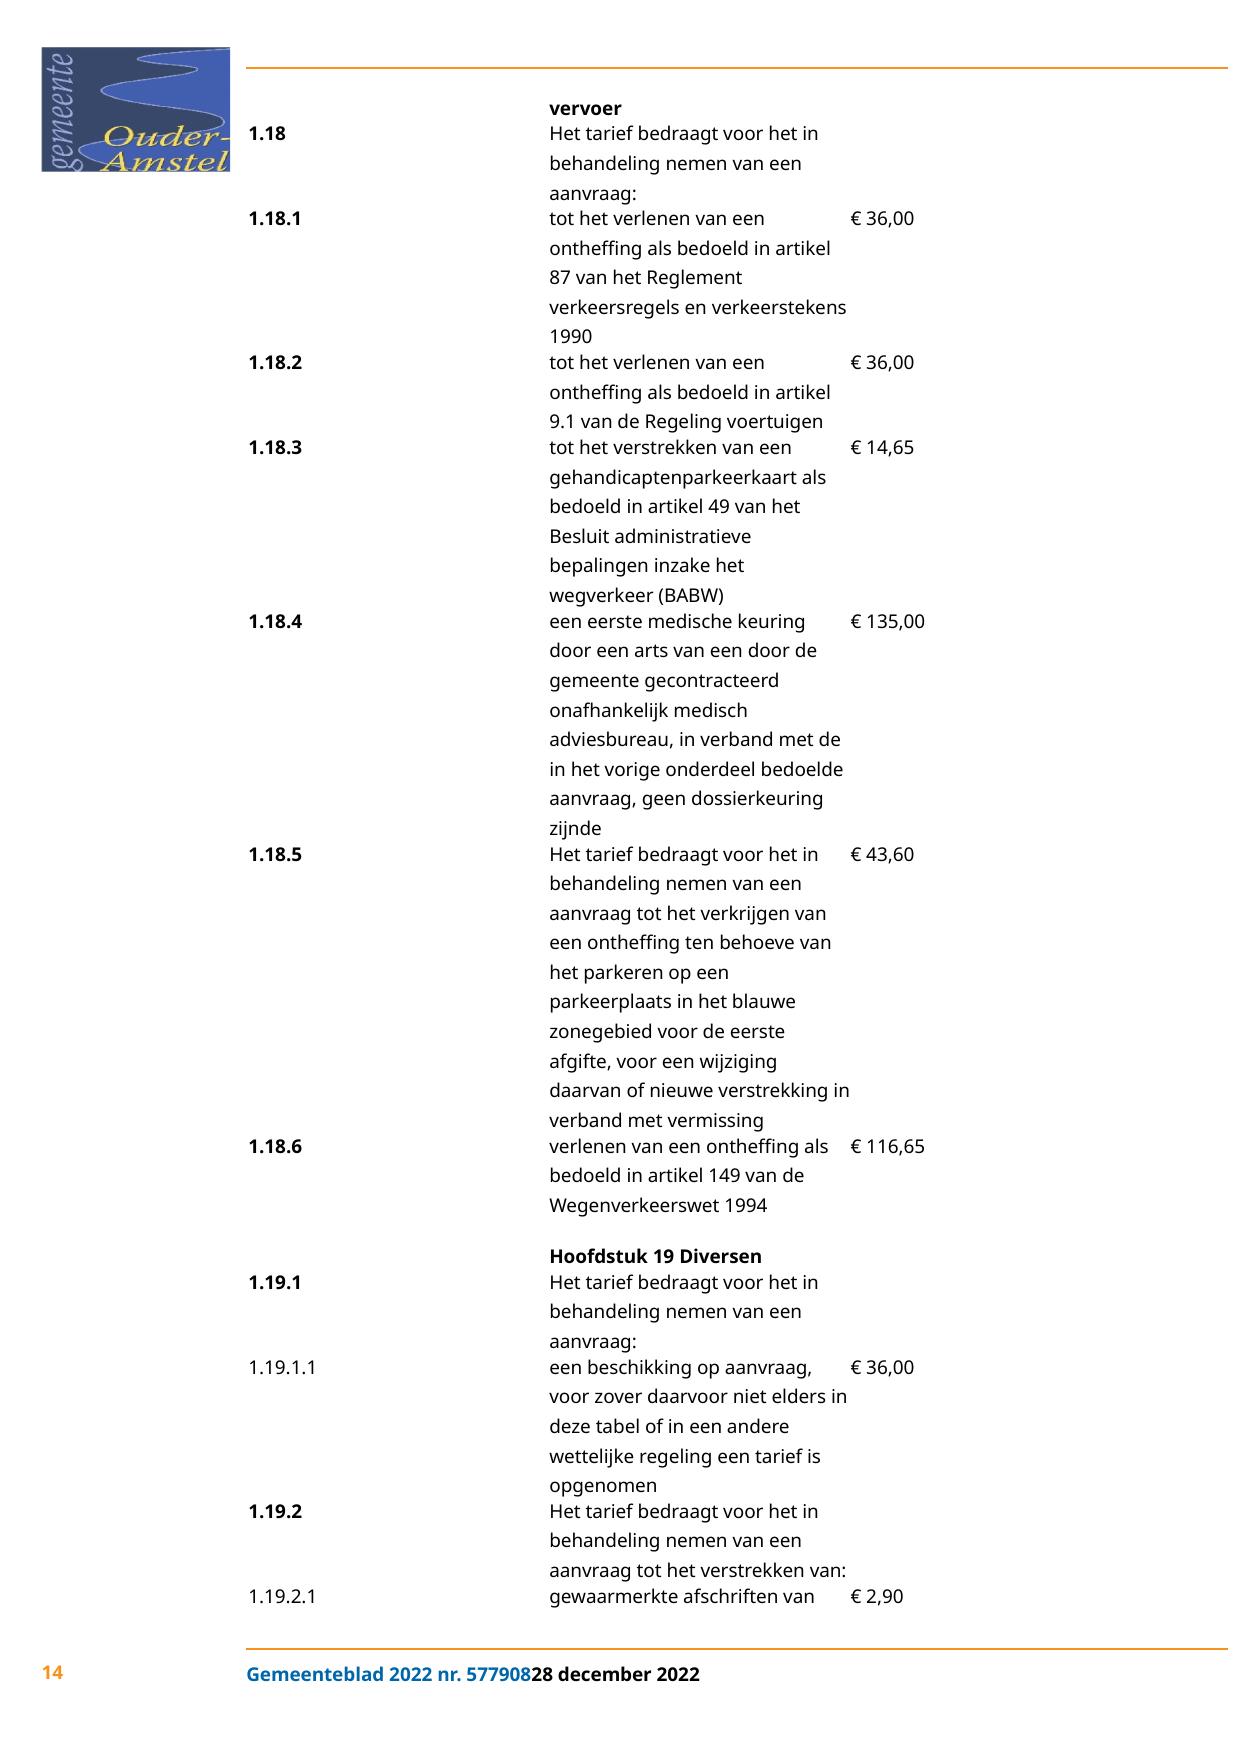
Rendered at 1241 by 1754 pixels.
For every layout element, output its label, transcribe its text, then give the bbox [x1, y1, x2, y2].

table_cell [549, 1218, 850, 1243]
table_cell [248, 95, 549, 121]
table_cell [850, 1269, 1152, 1354]
table_cell tot het verstrekken van een gehandicaptenparkeerkaart als bedoeld in artikel 49 van het Besluit administratieve bepalingen inzake het wegverkeer (BABW) [549, 434, 850, 608]
table_cell € 36,00 [850, 1354, 1152, 1498]
table_cell gewaarmerkte afschriften van [549, 1583, 850, 1609]
table_cell 1.18.4 [248, 608, 549, 841]
table_cell tot het verlenen van een ontheffing als bedoeld in artikel 9.1 van de Regeling voertuigen [549, 350, 850, 434]
table_cell vervoer [549, 95, 850, 121]
table_cell een eerste medische keuring door een arts van een door de gemeente gecontracteerd onafhankelijk medisch adviesbureau, in verband met de in het vorige onderdeel bedoelde aanvraag, geen dossierkeuring zijnde [549, 608, 850, 841]
picture [41, 47, 231, 172]
table_cell € 135,00 [850, 608, 1152, 841]
table_cell verlenen van een ontheffing als bedoeld in artikel 149 van de Wegenverkeerswet 1994 [549, 1133, 850, 1218]
table_cell een beschikking op aanvraag, voor zover daarvoor niet elders in deze tabel of in een andere wettelijke regeling een tarief is opgenomen [549, 1354, 850, 1498]
table_cell tot het verlenen van een ontheffing als bedoeld in artikel 87 van het Reglement verkeersregels en verkeerstekens 1990 [549, 205, 850, 349]
table_cell € 14,65 [850, 434, 1152, 608]
table_cell [850, 95, 1152, 121]
table_cell Het tarief bedraagt voor het in behandeling nemen van een aanvraag tot het verstrekken van: [549, 1498, 850, 1583]
table_cell € 43,60 [850, 841, 1152, 1133]
table_cell [850, 1218, 1152, 1243]
table_cell [248, 1244, 549, 1269]
table_cell [850, 1244, 1152, 1269]
table_cell 1.18.1 [248, 205, 549, 349]
table_cell 1.19.1.1 [248, 1354, 549, 1498]
table_cell 1.18.3 [248, 434, 549, 608]
table_cell € 36,00 [850, 350, 1152, 434]
table_cell Hoofdstuk 19 Diversen [549, 1244, 850, 1269]
table_cell Het tarief bedraagt voor het in behandeling nemen van een aanvraag tot het verkrijgen van een ontheffing ten behoeve van het parkeren op een parkeerplaats in het blauwe zonegebied voor de eerste afgifte, voor een wijziging daarvan of nieuwe verstrekking in verband met vermissing [549, 841, 850, 1133]
table_cell [850, 121, 1152, 205]
table_cell € 116,65 [850, 1133, 1152, 1218]
table_cell 1.19.1 [248, 1269, 549, 1354]
table_cell € 2,90 [850, 1583, 1152, 1609]
table_cell 1.19.2 [248, 1498, 549, 1583]
table_cell 1.18.2 [248, 350, 549, 434]
table_cell [248, 1218, 549, 1243]
table_cell Het tarief bedraagt voor het in behandeling nemen van een aanvraag: [549, 1269, 850, 1354]
table_cell 1.19.2.1 [248, 1583, 549, 1609]
table_cell 1.18.5 [248, 841, 549, 1133]
table_cell [850, 1498, 1152, 1583]
table_cell € 36,00 [850, 205, 1152, 349]
table_cell Het tarief bedraagt voor het in behandeling nemen van een aanvraag: [549, 121, 850, 205]
table_cell 1.18 [248, 121, 549, 205]
table_cell 1.18.6 [248, 1133, 549, 1218]
